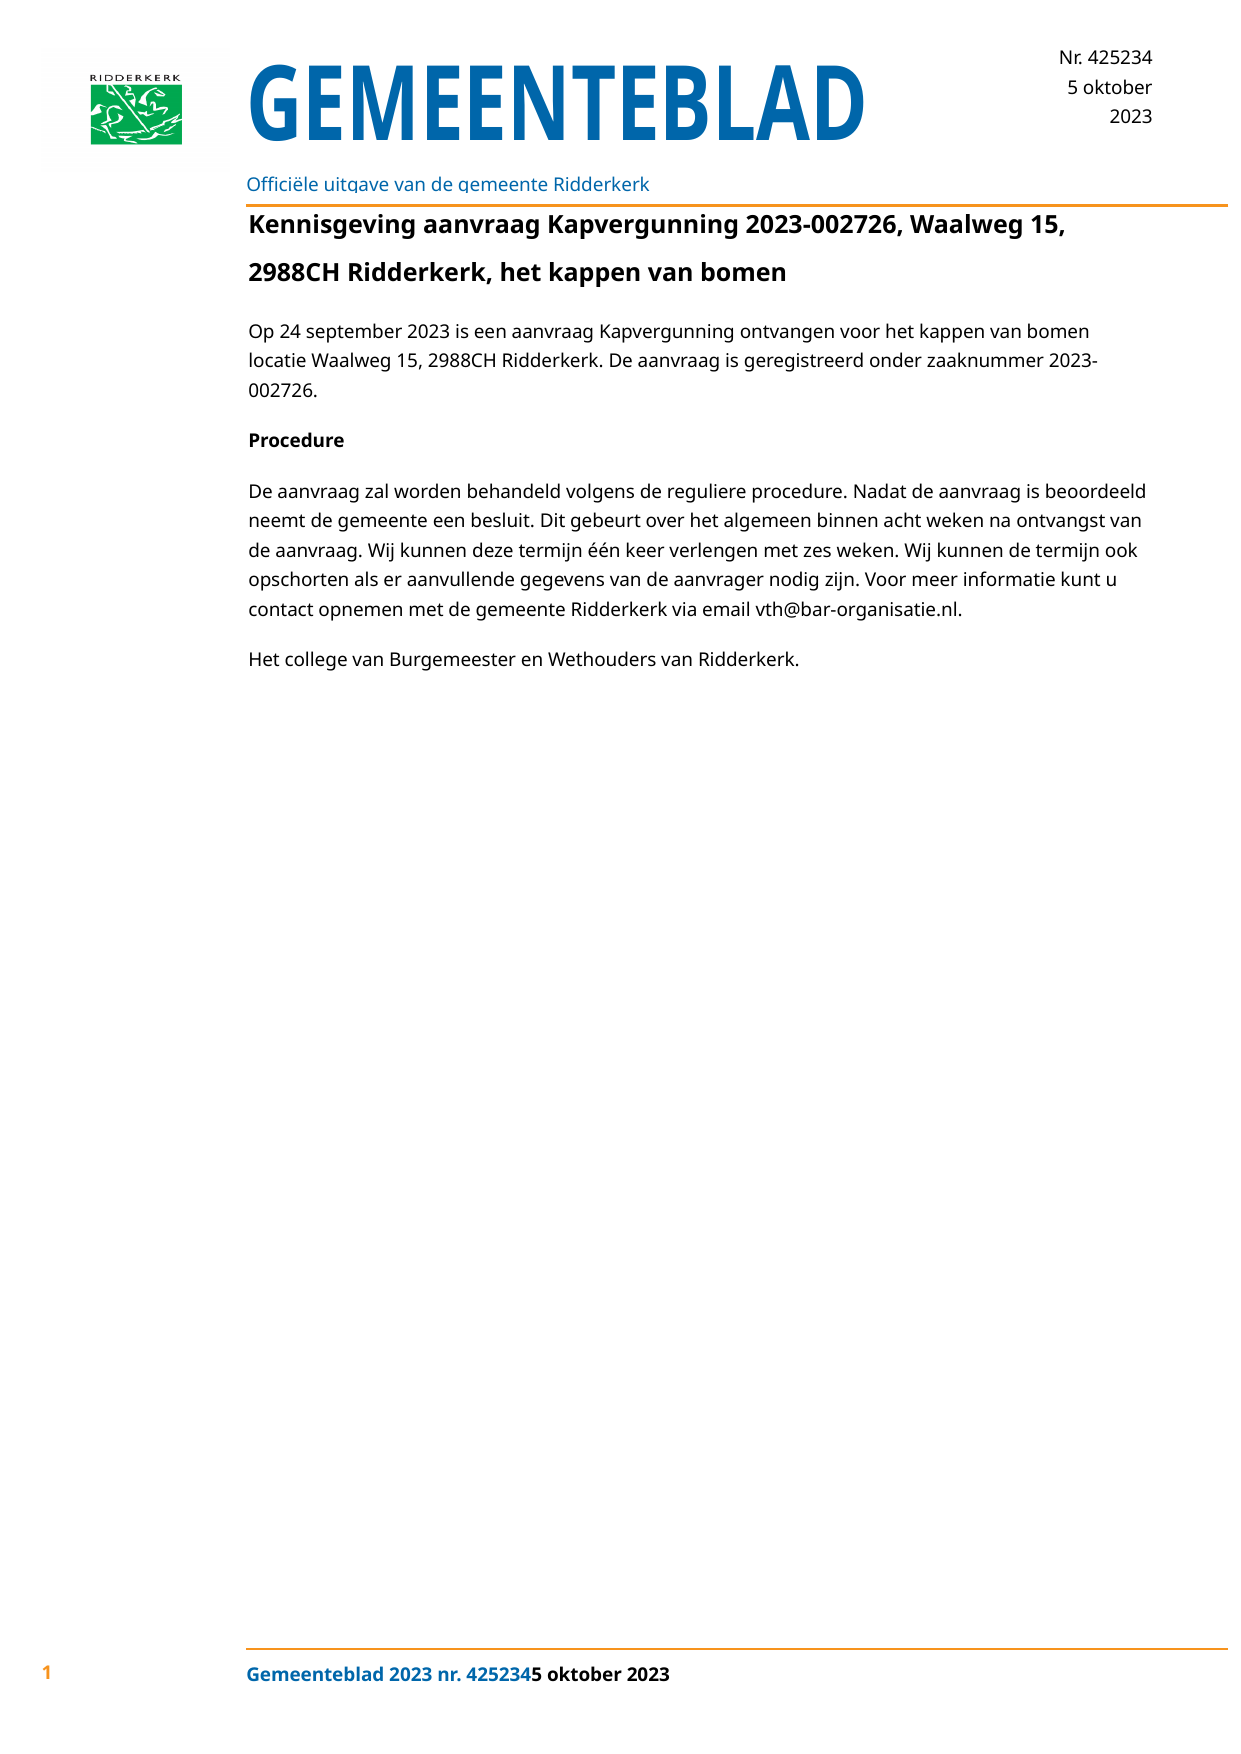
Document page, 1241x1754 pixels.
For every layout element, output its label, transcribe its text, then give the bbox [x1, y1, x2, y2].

picture [41, 47, 231, 172]
text Procedure [248, 427, 1152, 453]
text De aanvraag zal worden behandeld volgens de reguliere procedure. Nadat de aanvraag is beoordeeld neemt de gemeente een besluit. Dit gebeurt over het algemeen binnen acht weken na ontvangst van de aanvraag. Wij kunnen deze termijn één keer verlengen met zes weken. Wij kunnen de termijn ook opschorten als er aanvullende gegevens van de aanvrager nodig zijn. Voor meer informatie kunt u contact opnemen met de gemeente Ridderkerk via email vth@bar-organisatie.nl. [248, 478, 1152, 622]
text Op 24 september 2023 is een aanvraag Kapvergunning ontvangen voor het kappen van bomen locatie Waalweg 15, 2988CH Ridderkerk. De aanvraag is geregistreerd onder zaaknummer 2023-002726. [248, 318, 1152, 403]
text Kennisgeving aanvraag Kapvergunning 2023-002726, Waalweg 15, 2988CH Ridderkerk, het kappen van bomen [248, 207, 1152, 288]
text Het college van Burgemeester en Wethouders van Ridderkerk. [248, 647, 1152, 672]
